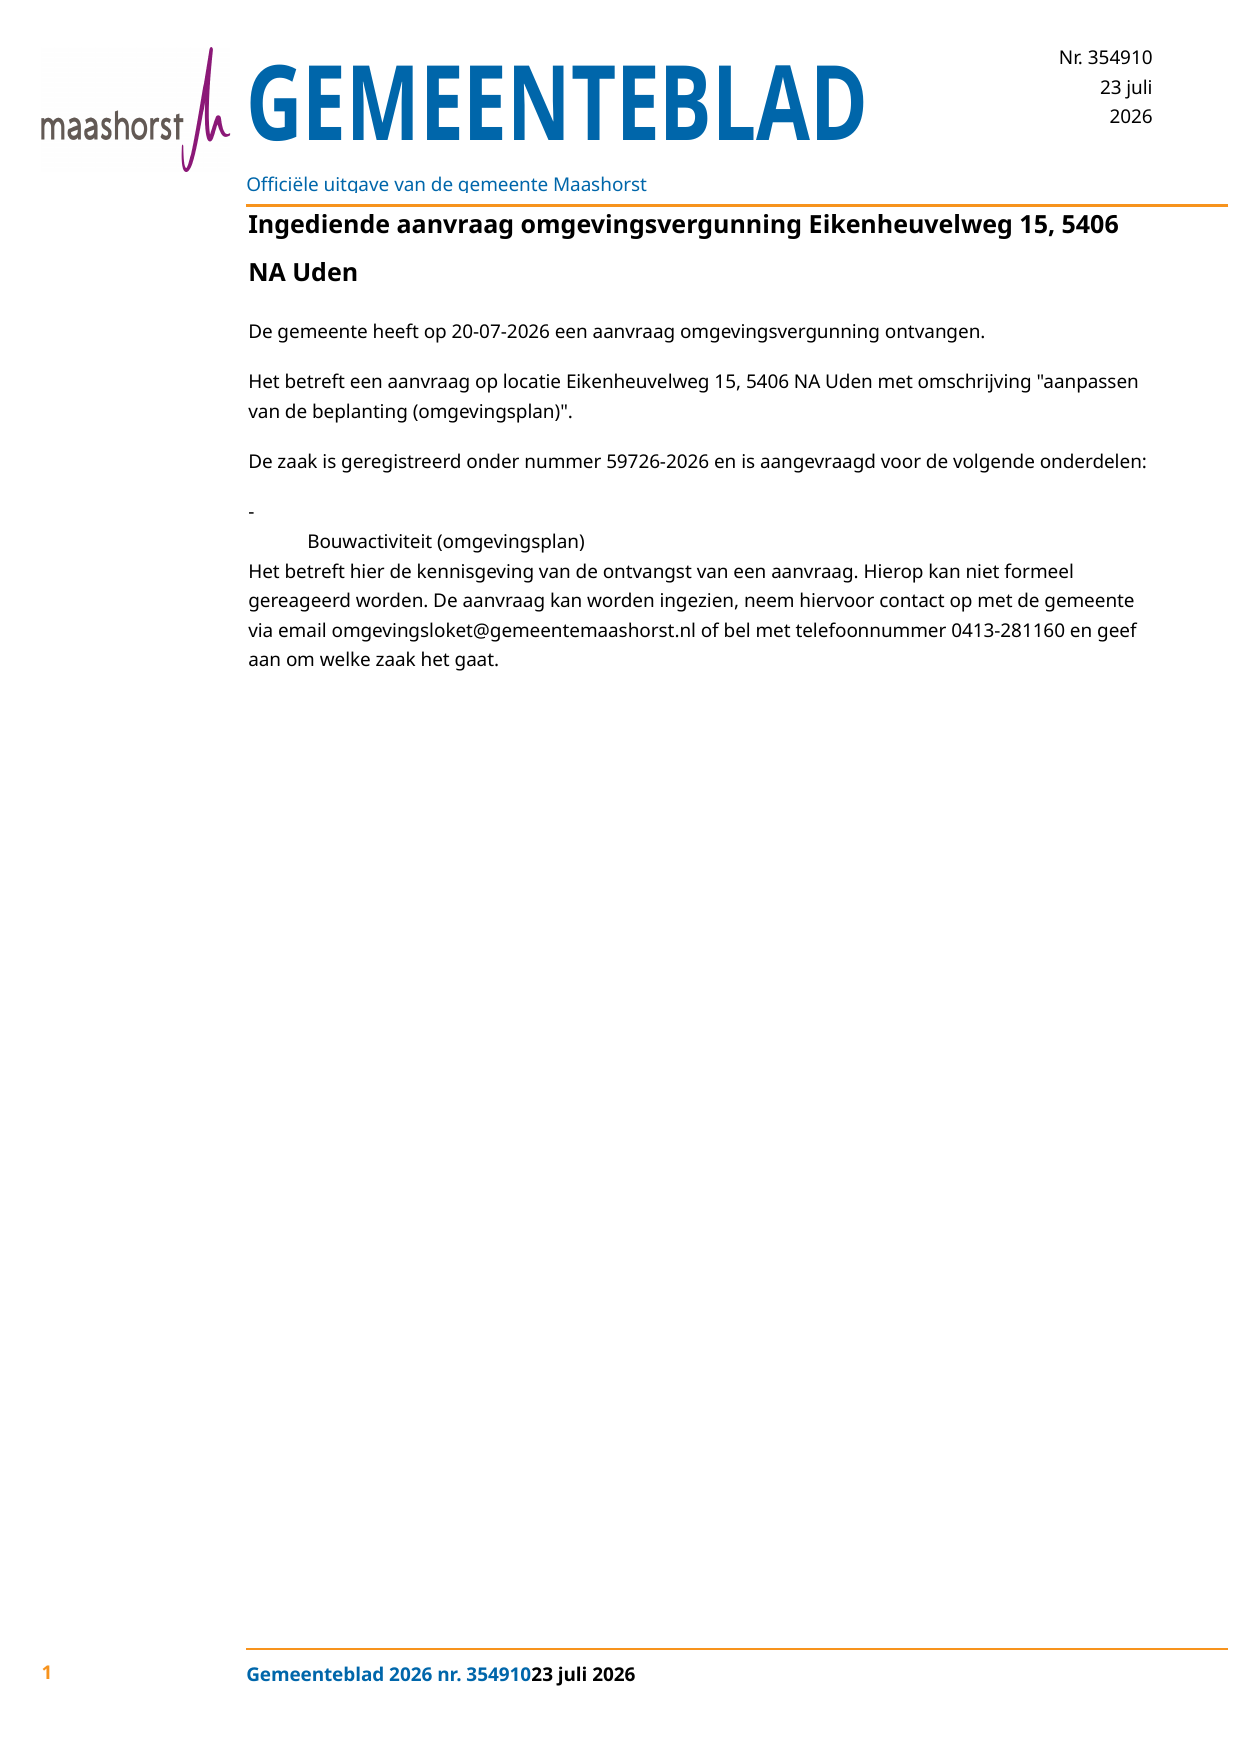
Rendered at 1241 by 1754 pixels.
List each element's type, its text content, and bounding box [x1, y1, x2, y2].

text Het betreft een aanvraag op locatie Eikenheuvelweg 15, 5406 NA Uden met omschrijving "aanpassen van de beplanting (omgevingsplan)". [248, 368, 1152, 424]
text De zaak is geregistreerd onder nummer 59726-2026 en is aangevraagd voor de volgende onderdelen: [248, 448, 1152, 474]
text Het betreft hier de kennisgeving van de ontvangst van een aanvraag. Hierop kan niet formeel gereageerd worden. De aanvraag kan worden ingezien, neem hiervoor contact op met de gemeente via email omgevingsloket@gemeentemaashorst.nl of bel met telefoonnummer 0413-281160 en geef aan om welke zaak het gaat. [248, 558, 1152, 672]
picture [41, 47, 231, 172]
list Bouwactiviteit (omgevingsplan) [248, 528, 1152, 554]
text De gemeente heeft op 20-07-2026 een aanvraag omgevingsvergunning ontvangen. [248, 318, 1152, 344]
text Ingediende aanvraag omgevingsvergunning Eikenheuvelweg 15, 5406 NA Uden [248, 207, 1152, 288]
